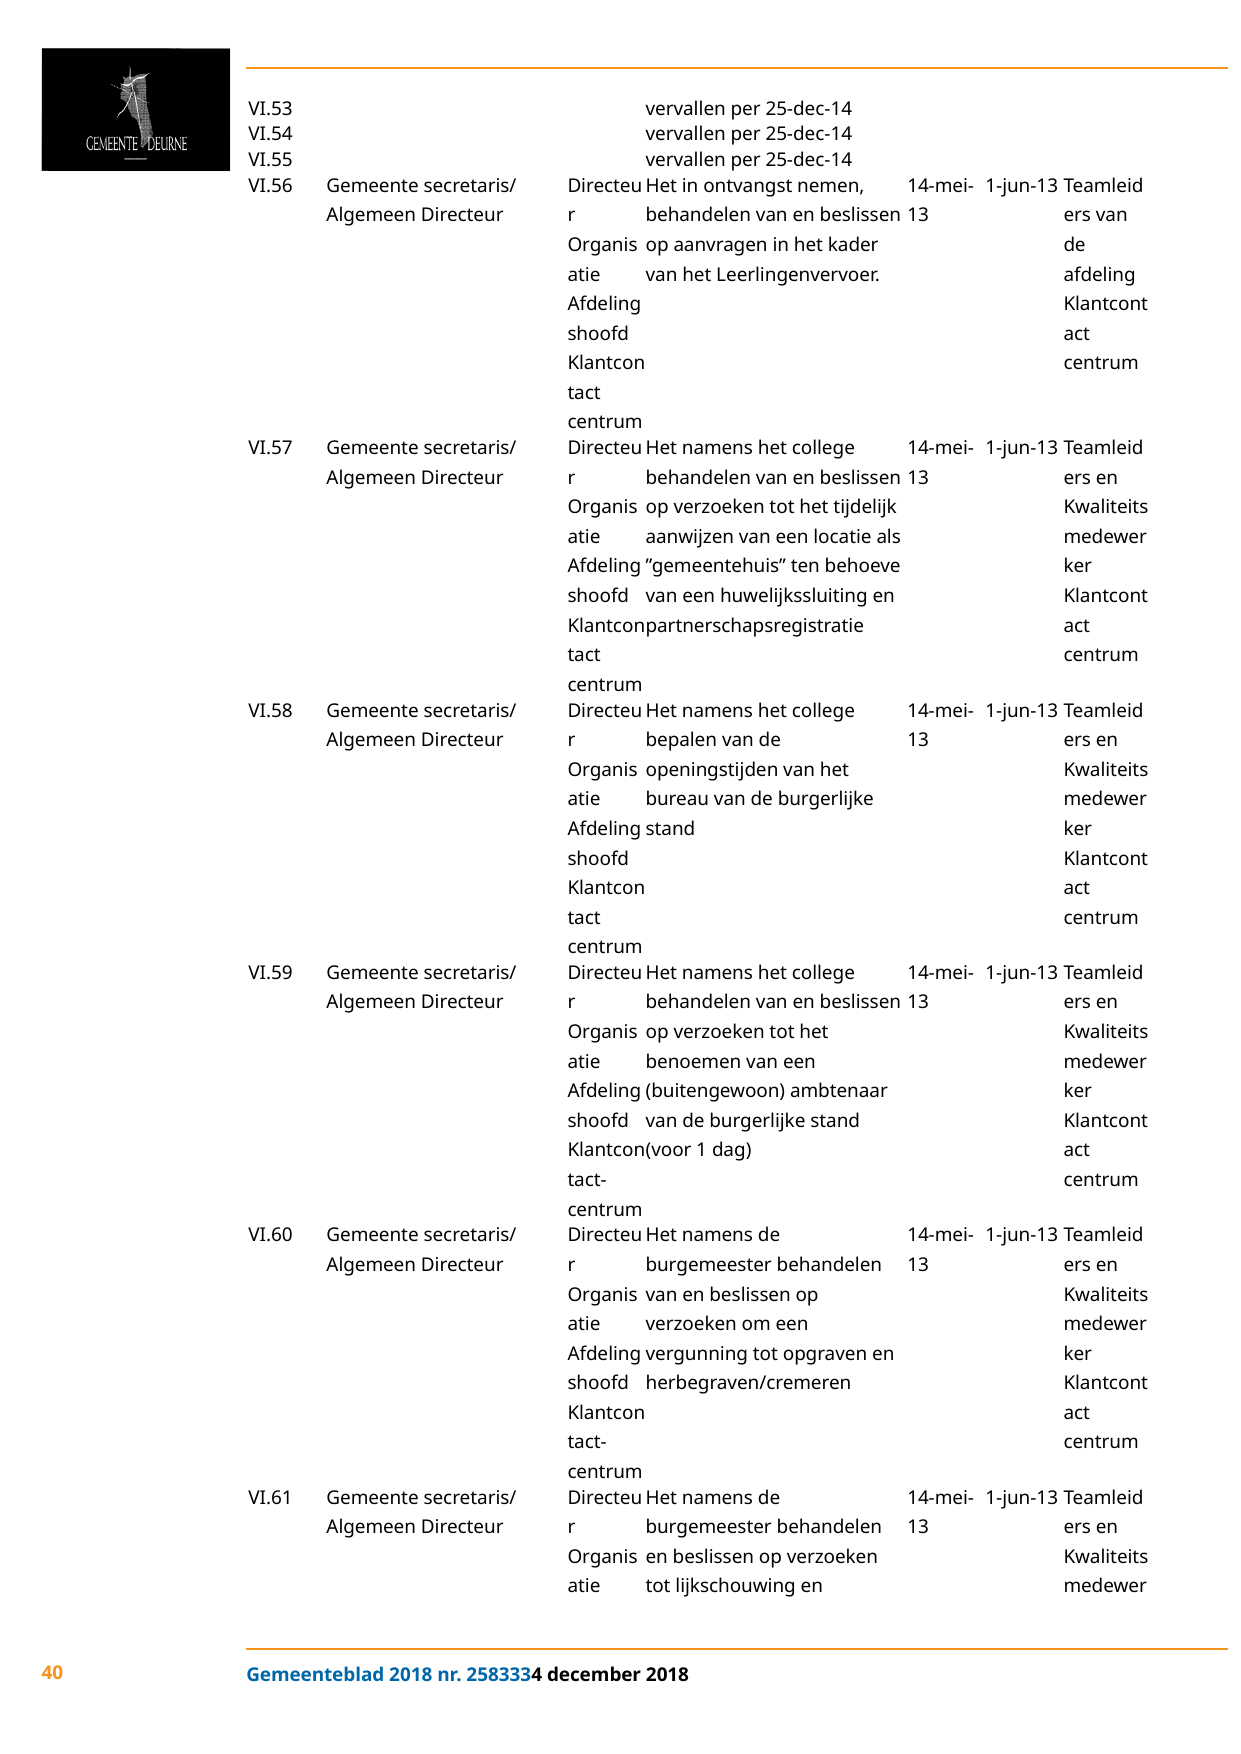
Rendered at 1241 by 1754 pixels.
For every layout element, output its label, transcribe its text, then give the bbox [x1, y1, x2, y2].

table_cell VI.56 [248, 172, 326, 434]
table_cell [985, 121, 1063, 146]
table_cell Directeur Organisatie Afdelingshoofd Klantcontact-centrum [567, 959, 645, 1222]
table_cell [985, 146, 1063, 172]
table_cell 1-jun-13 [985, 959, 1063, 1222]
table_cell Het namens het college behandelen van en beslissen op verzoeken tot het tijdelijk aanwijzen van een locatie als ”gemeentehuis” ten behoeve van een huwelijkssluiting en partnerschapsregistratie [645, 434, 907, 697]
table_cell Gemeente secretaris/ Algemeen Directeur [326, 697, 567, 959]
table_cell Directeur Organisatie Afdelingshoofd Klantcontact centrum [567, 434, 645, 697]
table_cell [326, 95, 567, 121]
table_cell Gemeente secretaris/ Algemeen Directeur [326, 1484, 567, 1598]
table_cell [907, 146, 985, 172]
table_cell VI.54 [248, 121, 326, 146]
table_cell Het namens de burgemeester behandelen van en beslissen op verzoeken om een vergunning tot opgraven en herbegraven/cremeren [645, 1222, 907, 1484]
table_cell [567, 121, 645, 146]
table_cell 1-jun-13 [985, 1222, 1063, 1484]
table_cell Gemeente secretaris/ Algemeen Directeur [326, 434, 567, 697]
table_cell Gemeente secretaris/ Algemeen Directeur [326, 959, 567, 1222]
table_cell vervallen per 25-dec-14 [645, 95, 907, 121]
table_cell Gemeente secretaris/ Algemeen Directeur [326, 1222, 567, 1484]
picture [41, 47, 231, 172]
table_cell VI.55 [248, 146, 326, 172]
table_cell 14-mei-13 [907, 959, 985, 1222]
table_cell Directeur Organisatie Afdelingshoofd Klantcontact centrum [567, 172, 645, 434]
table_cell Het namens het college bepalen van de openingstijden van het bureau van de burgerlijke stand [645, 697, 907, 959]
table_cell 1-jun-13 [985, 697, 1063, 959]
table_cell Teamleiders en Kwaliteits medewerker Klantcontact centrum [1063, 1222, 1152, 1484]
table_cell Directeur Organisatie [567, 1484, 645, 1598]
table_cell VI.53 [248, 95, 326, 121]
table_cell VI.60 [248, 1222, 326, 1484]
table_cell Gemeente secretaris/ Algemeen Directeur [326, 172, 567, 434]
table_cell Directeur Organisatie Afdelingshoofd Klantcontact-centrum [567, 1222, 645, 1484]
table_cell 14-mei-13 [907, 434, 985, 697]
table_cell [1063, 146, 1152, 172]
table_cell [907, 95, 985, 121]
table_cell [1063, 95, 1152, 121]
table_cell 1-jun-13 [985, 172, 1063, 434]
table_cell [567, 146, 645, 172]
table_cell VI.58 [248, 697, 326, 959]
table_cell Directeur Organisatie Afdelingshoofd Klantcontact centrum [567, 697, 645, 959]
table_cell [907, 121, 985, 146]
table_cell 14-mei-13 [907, 172, 985, 434]
table_cell vervallen per 25-dec-14 [645, 146, 907, 172]
table_cell Het namens het college behandelen van en beslissen op verzoeken tot het benoemen van een (buitengewoon) ambtenaar van de burgerlijke stand (voor 1 dag) [645, 959, 907, 1222]
table_cell 1-jun-13 [985, 434, 1063, 697]
table_cell Teamleiders en Kwaliteits medewerker Klantcontact centrum [1063, 959, 1152, 1222]
table_cell Teamleiders van de afdeling Klantcontact centrum [1063, 172, 1152, 434]
table_cell Het in ontvangst nemen, behandelen van en beslissen op aanvragen in het kader van het Leerlingenvervoer. [645, 172, 907, 434]
table_cell VI.61 [248, 1484, 326, 1598]
table_cell vervallen per 25-dec-14 [645, 121, 907, 146]
table_cell Teamleiders en Kwaliteits medewer [1063, 1484, 1152, 1598]
table_cell 1-jun-13 [985, 1484, 1063, 1598]
table_cell [326, 146, 567, 172]
table_cell 14-mei-13 [907, 1484, 985, 1598]
table_cell Het namens de burgemeester behandelen en beslissen op verzoeken tot lijkschouwing en [645, 1484, 907, 1598]
table_cell Teamleiders en Kwaliteits medewerker Klantcontact centrum [1063, 697, 1152, 959]
table_cell [985, 95, 1063, 121]
table_cell Teamleiders en Kwaliteits medewerker Klantcontact centrum [1063, 434, 1152, 697]
table_cell VI.59 [248, 959, 326, 1222]
table_cell [326, 121, 567, 146]
table_cell 14-mei-13 [907, 697, 985, 959]
table_cell [1063, 121, 1152, 146]
table_cell [567, 95, 645, 121]
table_cell VI.57 [248, 434, 326, 697]
table_cell 14-mei-13 [907, 1222, 985, 1484]
